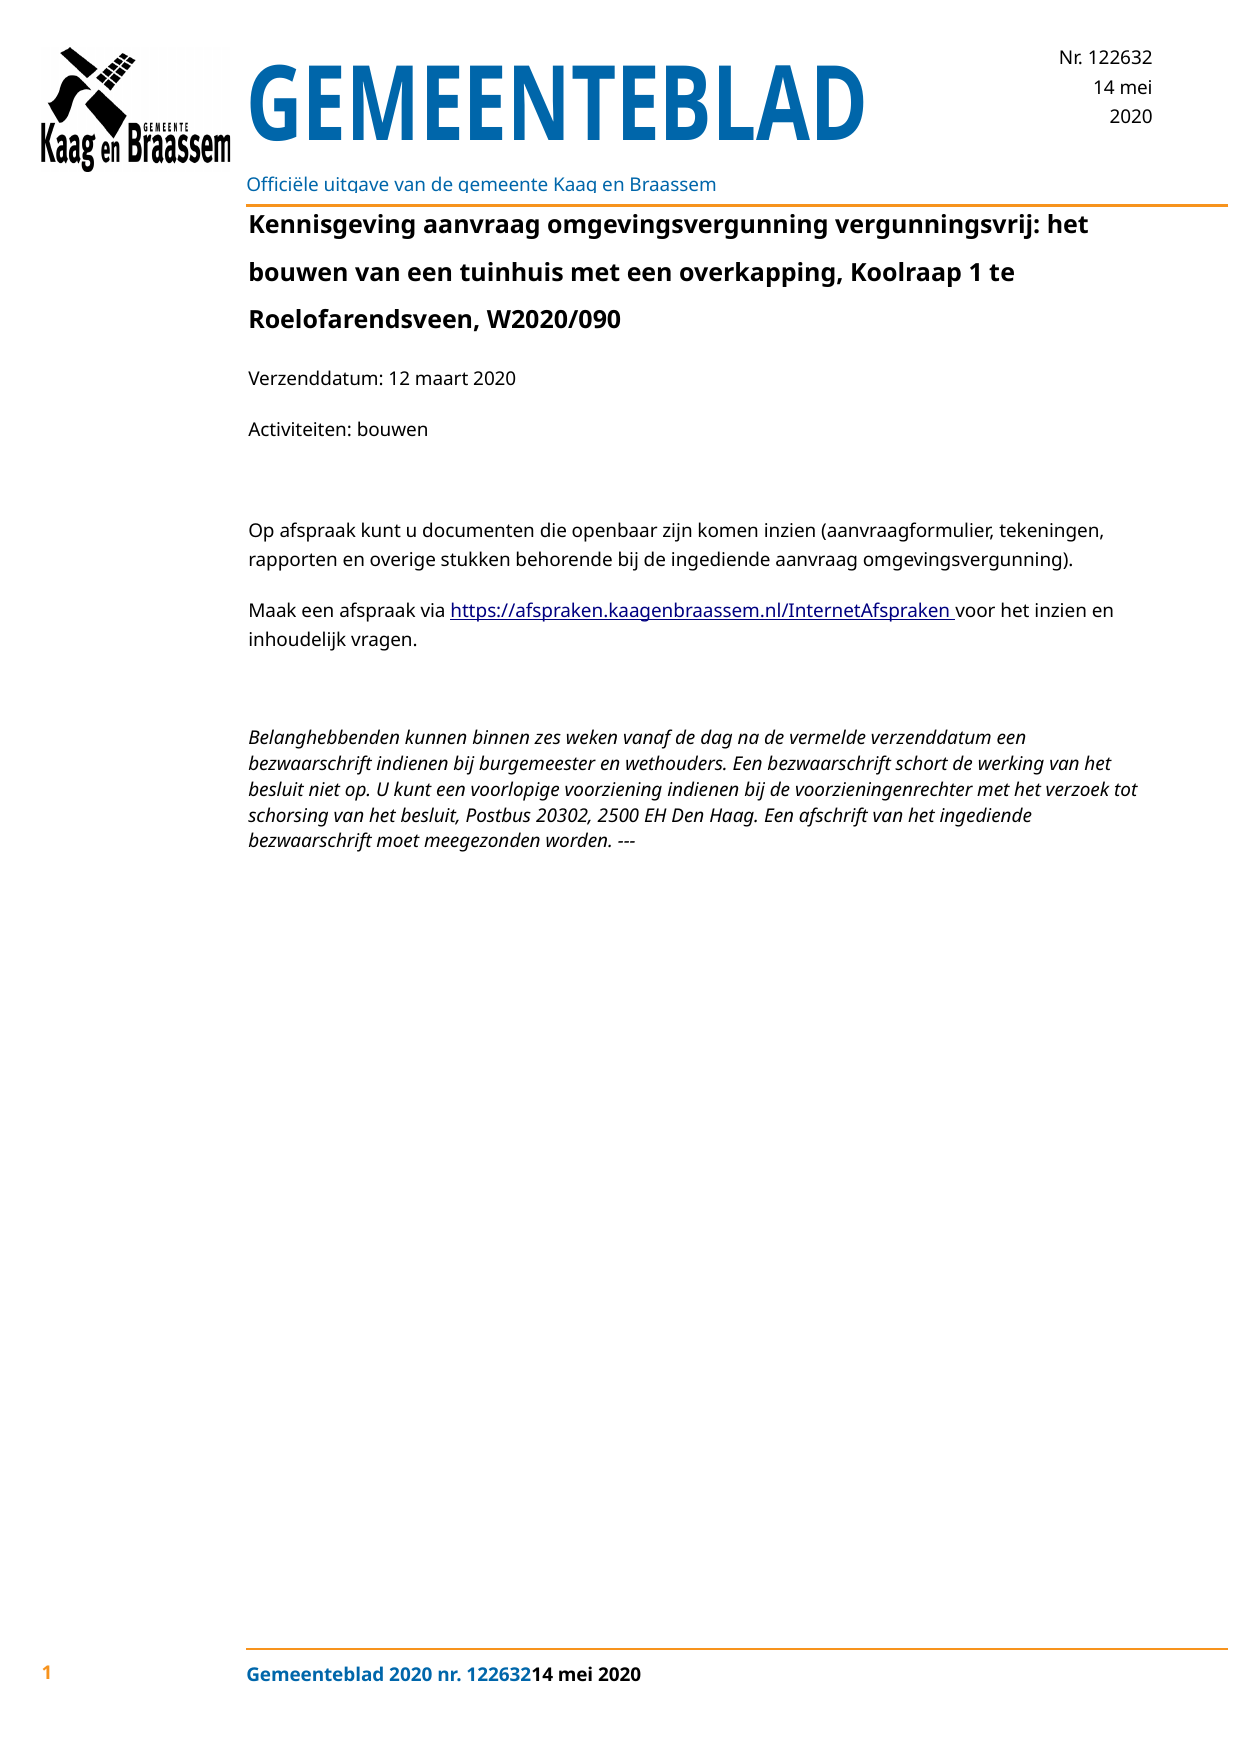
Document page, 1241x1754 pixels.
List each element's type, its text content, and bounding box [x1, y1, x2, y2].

text Verzenddatum: 12 maart 2020 [248, 366, 1152, 391]
text Activiteiten: bouwen [248, 416, 1152, 442]
text Op afspraak kunt u documenten die openbaar zijn komen inzien (aanvraagformulier, tekeningen, rapporten en overige stukken behorende bij de ingediende aanvraag omgevingsvergunning). [248, 517, 1152, 572]
picture [41, 47, 231, 172]
text Belanghebbenden kunnen binnen zes weken vanaf de dag na de vermelde verzenddatum een bezwaarschrift indienen bij burgemeester en wethouders. Een bezwaarschrift schort de werking van het besluit niet op. U kunt een voorlopige voorziening indienen bij de voorzieningenrechter met het verzoek tot schorsing van het besluit, Postbus 20302, 2500 EH Den Haag. Een afschrift van het ingediende bezwaarschrift moet meegezonden worden. --- [248, 724, 1152, 853]
text Kennisgeving aanvraag omgevingsvergunning vergunningsvrij: het bouwen van een tuinhuis met een overkapping, Koolraap 1 te Roelofarendsveen, W2020/090 [248, 207, 1152, 336]
text Maak een afspraak via https://afspraken.kaagenbraassem.nl/InternetAfspraken voor het inzien en inhoudelijk vragen. [248, 597, 1152, 652]
